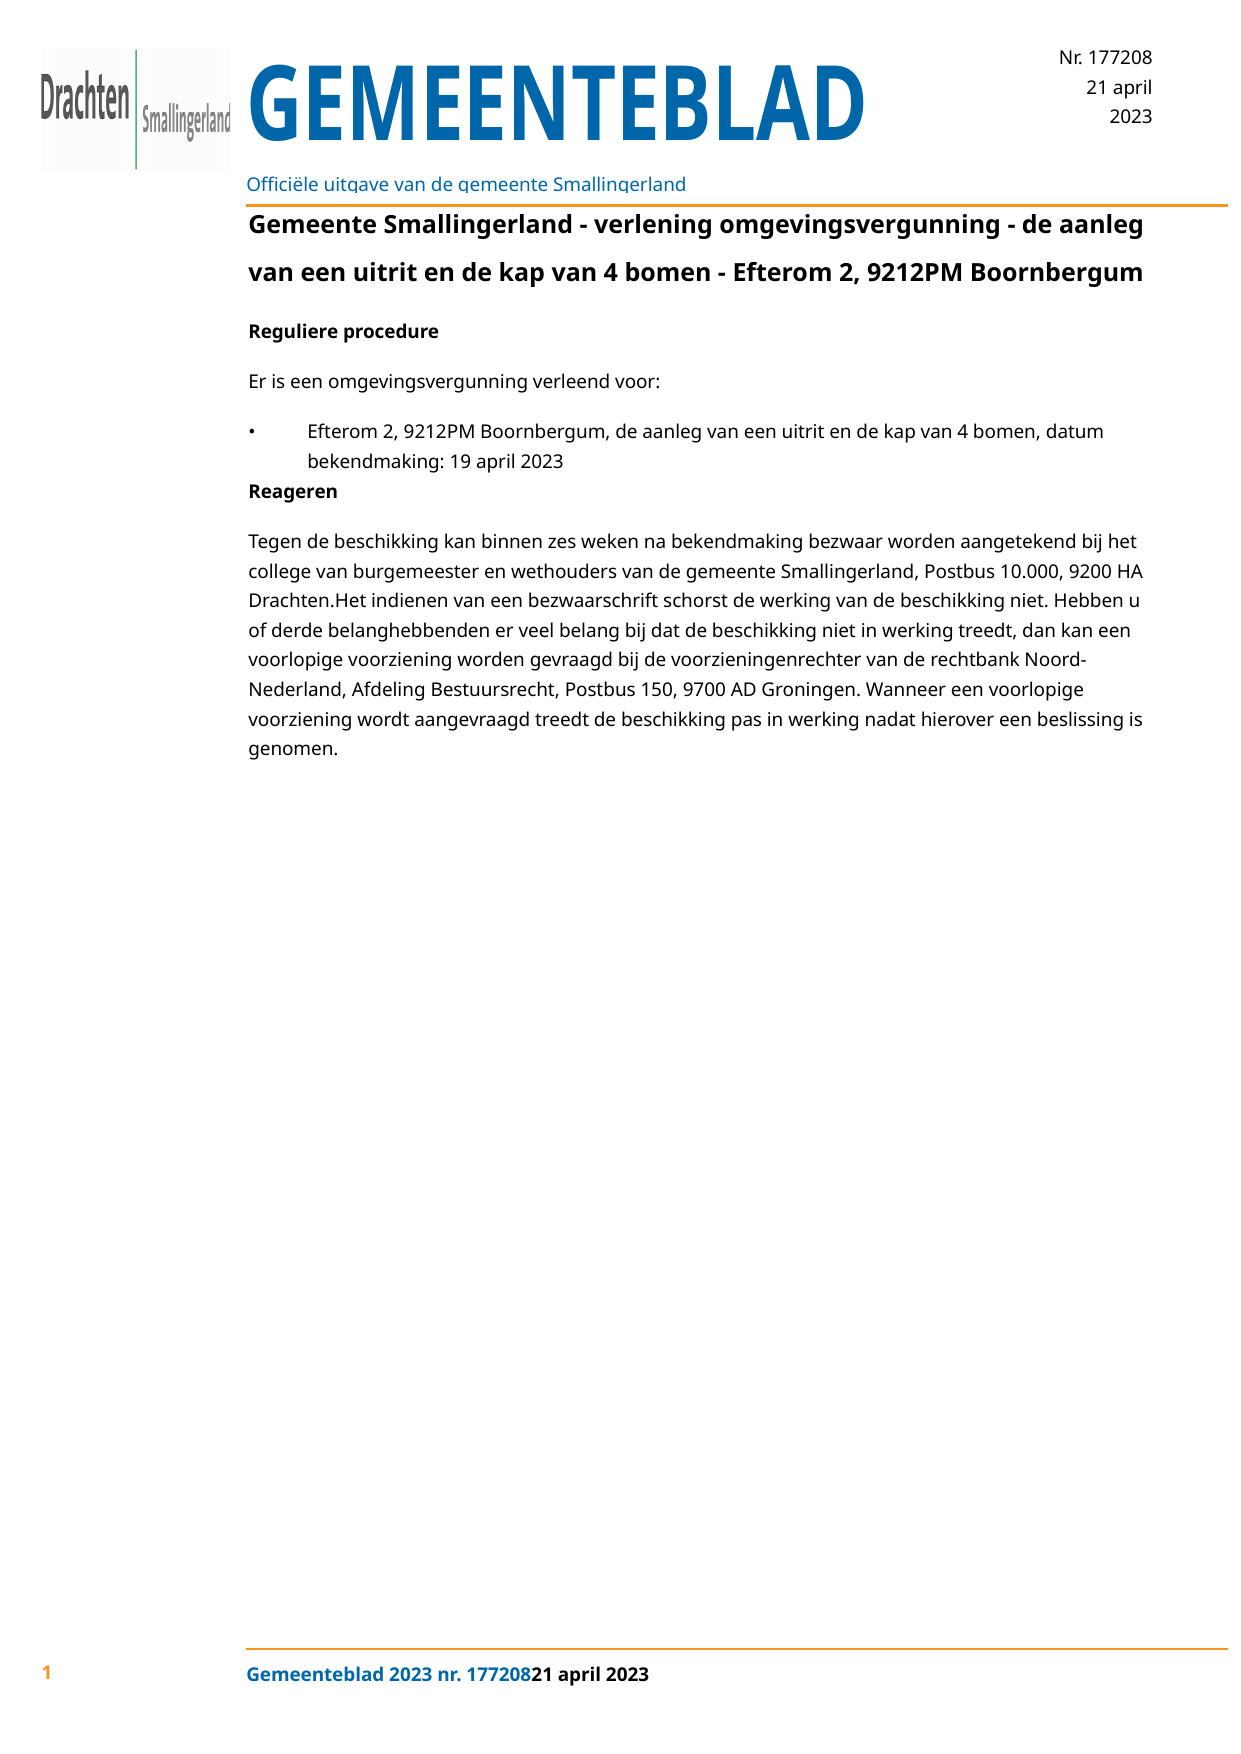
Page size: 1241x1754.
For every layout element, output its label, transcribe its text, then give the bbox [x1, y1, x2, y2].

text Tegen de beschikking kan binnen zes weken na bekendmaking bezwaar worden aangetekend bij het college van burgemeester en wethouders van de gemeente Smallingerland, Postbus 10.000, 9200 HA Drachten.Het indienen van een bezwaarschrift schorst de werking van de beschikking niet. Hebben u of derde belanghebbenden er veel belang bij dat de beschikking niet in werking treedt, dan kan een voorlopige voorziening worden gevraagd bij de voorzieningenrechter van de rechtbank Noord-Nederland, Afdeling Bestuursrecht, Postbus 150, 9700 AD Groningen. Wanneer een voorlopige voorziening wordt aangevraagd treedt de beschikking pas in werking nadat hierover een beslissing is genomen. [248, 528, 1152, 761]
text Reageren [248, 478, 1152, 504]
text Gemeente Smallingerland - verlening omgevingsvergunning - de aanleg van een uitrit en de kap van 4 bomen - Efterom 2, 9212PM Boornbergum [248, 207, 1152, 288]
text Er is een omgevingsvergunning verleend voor: [248, 368, 1152, 394]
list Efterom 2, 9212PM Boornbergum, de aanleg van een uitrit en de kap van 4 bomen, datum bekendmaking: 19 april 2023 [248, 419, 1152, 474]
text Reguliere procedure [248, 318, 1152, 344]
picture [41, 47, 231, 172]
